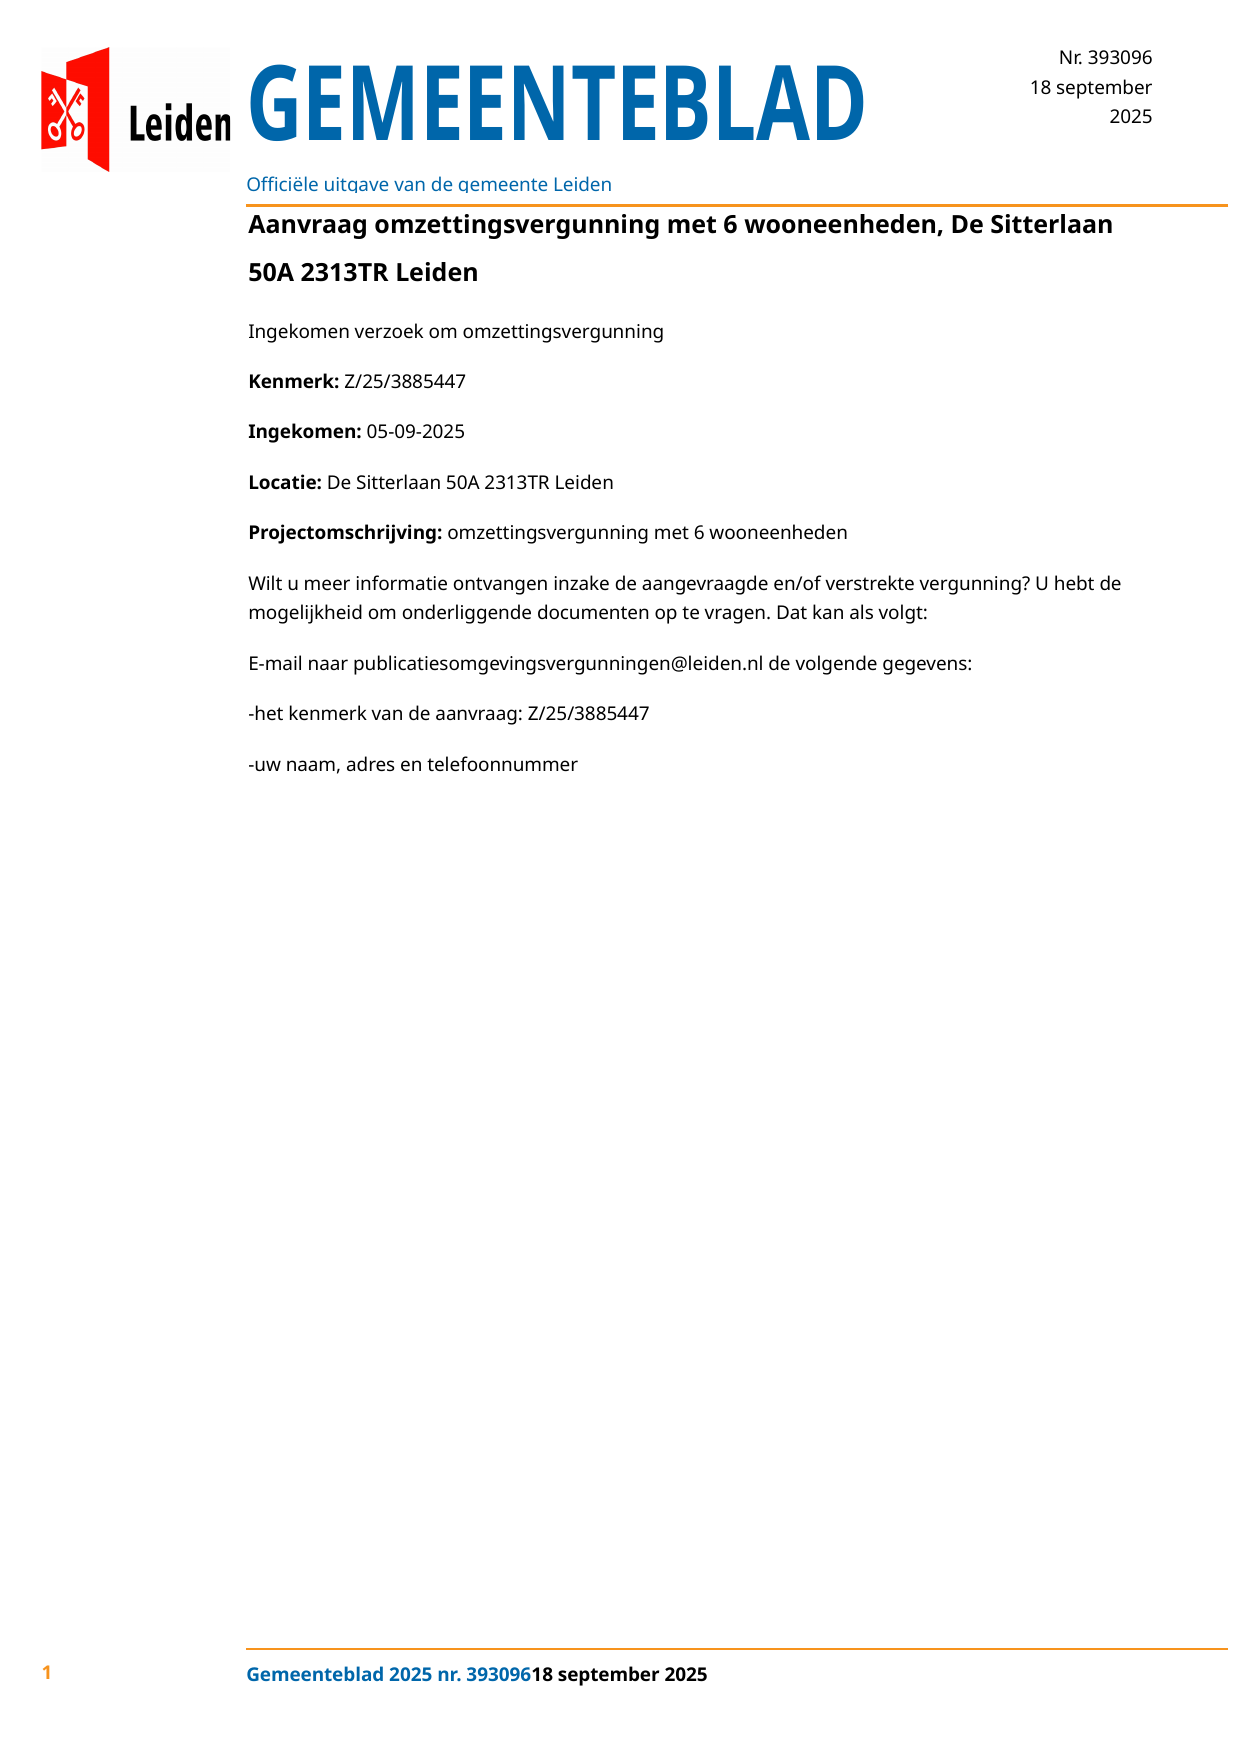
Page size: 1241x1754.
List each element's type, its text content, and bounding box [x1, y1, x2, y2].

text E-mail naar publicatiesomgevingsvergunningen@leiden.nl de volgende gegevens: [248, 650, 1152, 676]
text Wilt u meer informatie ontvangen inzake de aangevraagde en/of verstrekte vergunning? U hebt de mogelijkheid om onderliggende documenten op te vragen. Dat kan als volgt: [248, 570, 1152, 625]
text Aanvraag omzettingsvergunning met 6 wooneenheden, De Sitterlaan 50A 2313TR Leiden [248, 207, 1152, 288]
text Ingekomen: 05-09-2025 [248, 419, 1152, 444]
text -uw naam, adres en telefoonnummer [248, 751, 1152, 777]
text Locatie: De Sitterlaan 50A 2313TR Leiden [248, 469, 1152, 495]
text Projectomschrijving: omzettingsvergunning met 6 wooneenheden [248, 519, 1152, 545]
text -het kenmerk van de aanvraag: Z/25/3885447 [248, 700, 1152, 726]
picture [41, 47, 231, 172]
text Ingekomen verzoek om omzettingsvergunning [248, 318, 1152, 344]
text Kenmerk: Z/25/3885447 [248, 368, 1152, 394]
